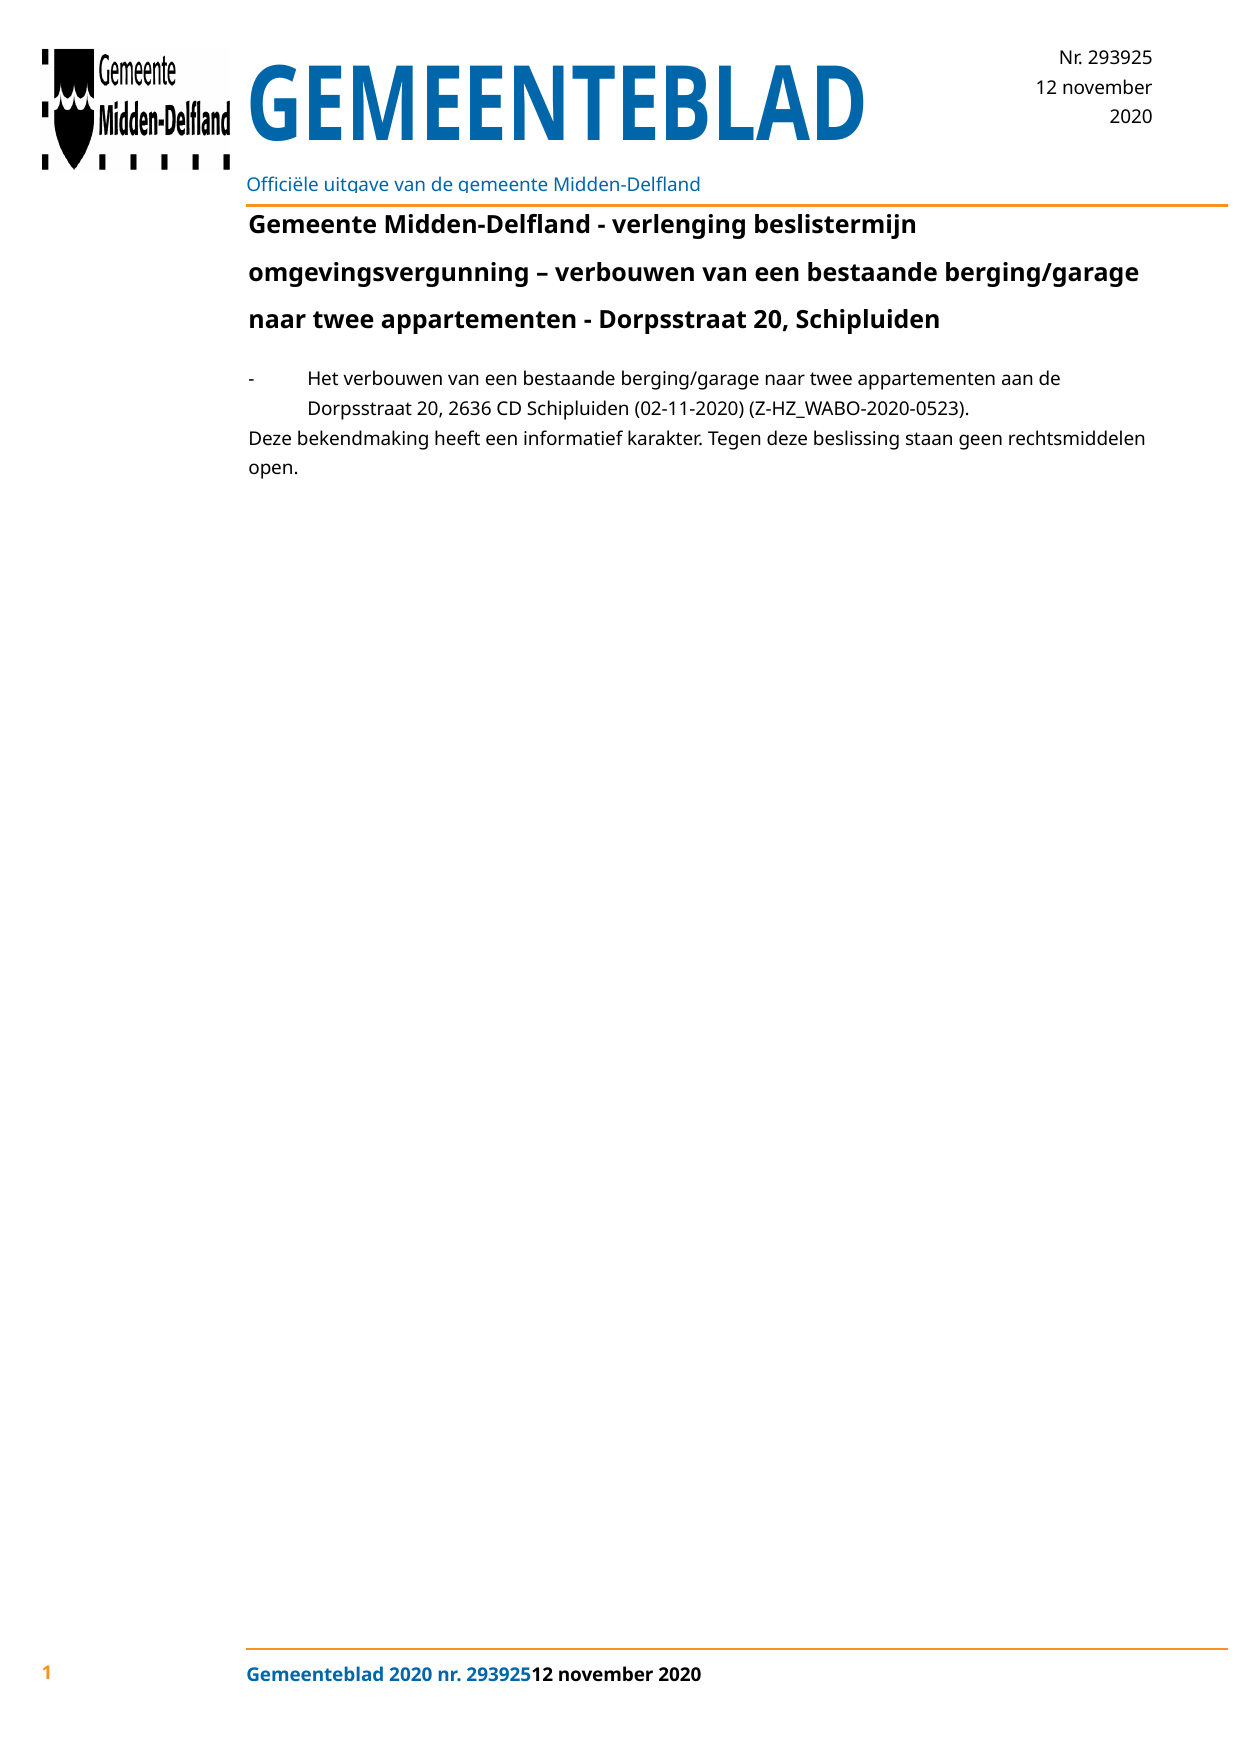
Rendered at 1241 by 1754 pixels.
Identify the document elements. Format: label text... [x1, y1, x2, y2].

text Deze bekendmaking heeft een informatief karakter. Tegen deze beslissing staan geen rechtsmiddelen open. [248, 425, 1152, 480]
picture [41, 47, 231, 172]
list Het verbouwen van een bestaande berging/garage naar twee appartementen aan de Dorpsstraat 20, 2636 CD Schipluiden (02-11-2020) (Z-HZ_WABO-2020-0523). [248, 366, 1152, 421]
text Gemeente Midden-Delfland - verlenging beslistermijn omgevingsvergunning – verbouwen van een bestaande berging/garage naar twee appartementen - Dorpsstraat 20, Schipluiden [248, 207, 1152, 336]
